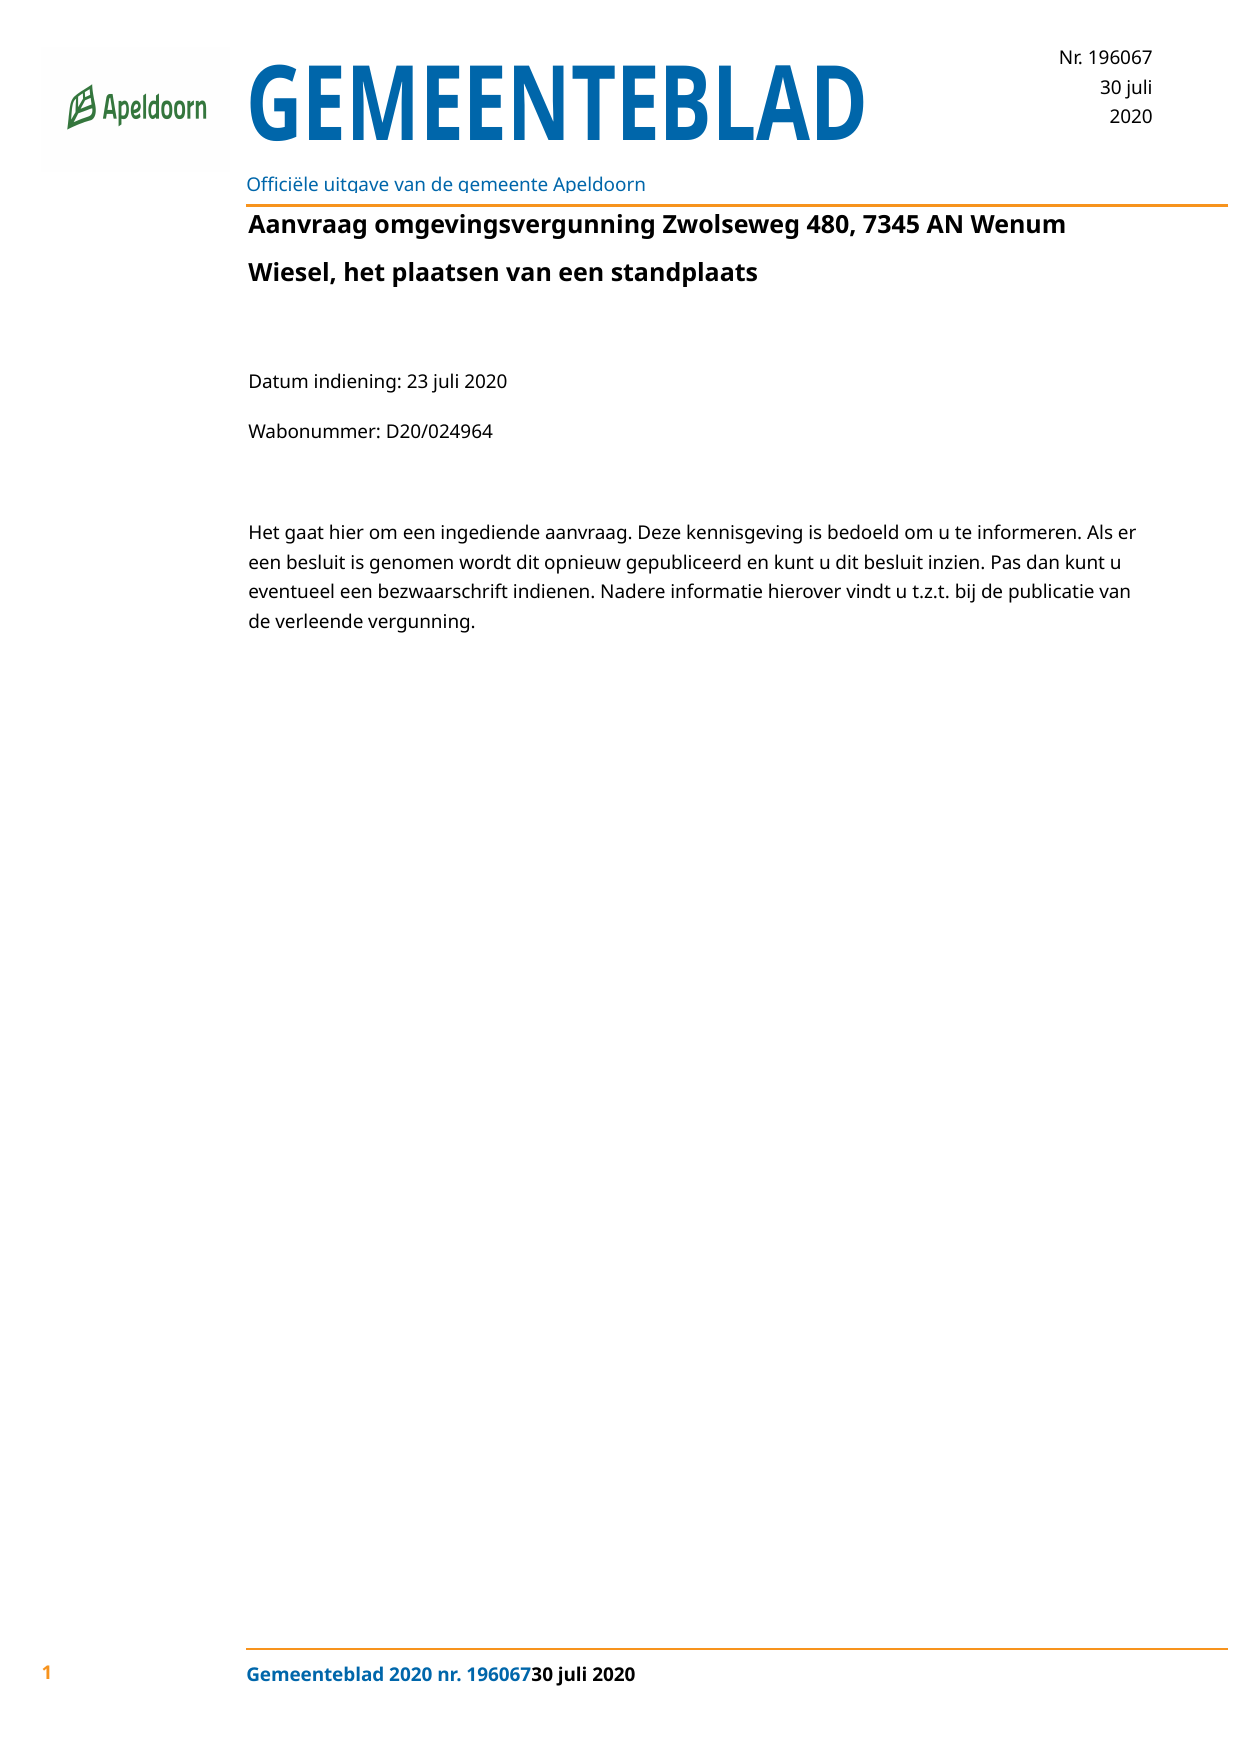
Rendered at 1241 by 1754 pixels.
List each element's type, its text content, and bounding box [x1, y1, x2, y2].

picture [41, 47, 231, 172]
text Aanvraag omgevingsvergunning Zwolseweg 480, 7345 AN Wenum Wiesel, het plaatsen van een standplaats [248, 207, 1152, 288]
text Het gaat hier om een ingediende aanvraag. Deze kennisgeving is bedoeld om u te informeren. Als er een besluit is genomen wordt dit opnieuw gepubliceerd en kunt u dit besluit inzien. Pas dan kunt u eventueel een bezwaarschrift indienen. Nadere informatie hierover vindt u t.z.t. bij de publicatie van de verleende vergunning. [248, 519, 1152, 634]
text Wabonummer: D20/024964 [248, 419, 1152, 444]
text Datum indiening: 23 juli 2020 [248, 368, 1152, 394]
